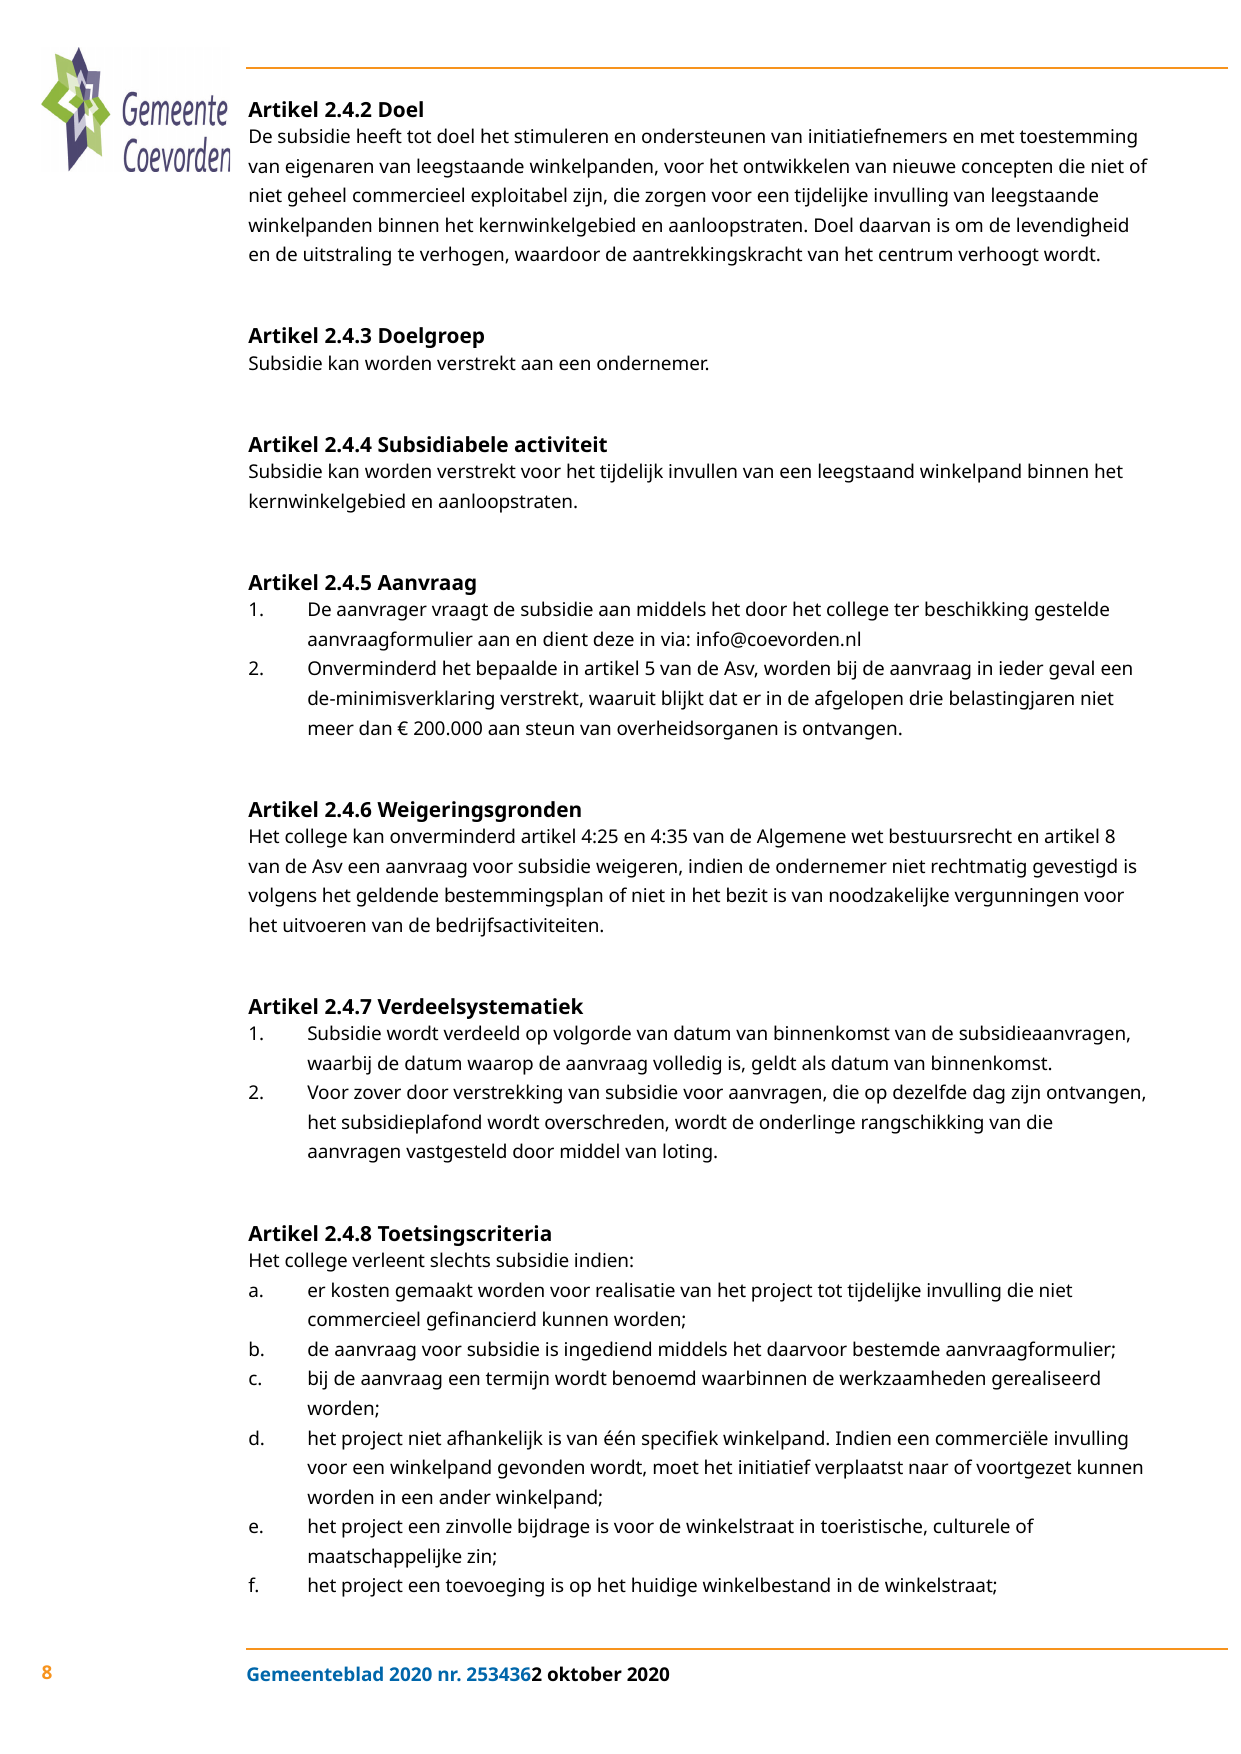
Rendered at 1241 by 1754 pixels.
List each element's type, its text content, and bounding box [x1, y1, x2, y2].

list er kosten gemaakt worden voor realisatie van het project tot tijdelijke invulling die niet commercieel gefinancierd kunnen worden; [248, 1277, 1152, 1332]
list bij de aanvraag een termijn wordt benoemd waarbinnen de werkzaamheden gerealiseerd worden; [248, 1366, 1152, 1421]
list Onverminderd het bepaalde in artikel 5 van de Asv, worden bij de aanvraag in ieder geval een de-minimisverklaring verstrekt, waaruit blijkt dat er in de afgelopen drie belastingjaren niet meer dan € 200.000 aan steun van overheidsorganen is ontvangen. [248, 656, 1152, 741]
text Artikel 2.4.7 Verdeelsystematiek [248, 992, 1152, 1020]
text Subsidie kan worden verstrekt voor het tijdelijk invullen van een leegstaand winkelpand binnen het kernwinkelgebied en aanloopstraten. [248, 458, 1152, 514]
text Artikel 2.4.6 Weigeringsgronden [248, 795, 1152, 823]
list het project een toevoeging is op het huidige winkelbestand in de winkelstraat; [248, 1573, 1152, 1598]
text Het college kan onverminderd artikel 4:25 en 4:35 van de Algemene wet bestuursrecht en artikel 8 van de Asv een aanvraag voor subsidie weigeren, indien de ondernemer niet rechtmatig gevestigd is volgens het geldende bestemmingsplan of niet in het bezit is van noodzakelijke vergunningen voor het uitvoeren van de bedrijfsactiviteiten. [248, 823, 1152, 938]
list de aanvraag voor subsidie is ingediend middels het daarvoor bestemde aanvraagformulier; [248, 1336, 1152, 1362]
list De aanvrager vraagt de subsidie aan middels het door het college ter beschikking gestelde aanvraagformulier aan en dient deze in via: info@coevorden.nl [248, 596, 1152, 652]
text Het college verleent slechts subsidie indien: [248, 1247, 1152, 1273]
text Artikel 2.4.2 Doel [248, 95, 1152, 123]
text Artikel 2.4.8 Toetsingscriteria [248, 1219, 1152, 1247]
text Subsidie kan worden verstrekt aan een ondernemer. [248, 350, 1152, 376]
list het project niet afhankelijk is van één specifiek winkelpand. Indien een commerciële invulling voor een winkelpand gevonden wordt, moet het initiatief verplaatst naar of voortgezet kunnen worden in een ander winkelpand; [248, 1425, 1152, 1509]
picture [41, 47, 231, 172]
text De subsidie heeft tot doel het stimuleren en ondersteunen van initiatiefnemers en met toestemming van eigenaren van leegstaande winkelpanden, voor het ontwikkelen van nieuwe concepten die niet of niet geheel commercieel exploitabel zijn, die zorgen voor een tijdelijke invulling van leegstaande winkelpanden binnen het kernwinkelgebied en aanloopstraten. Doel daarvan is om de levendigheid en de uitstraling te verhogen, waardoor de aantrekkingskracht van het centrum verhoogt wordt. [248, 123, 1152, 267]
text Artikel 2.4.5 Aanvraag [248, 568, 1152, 596]
text Artikel 2.4.3 Doelgroep [248, 322, 1152, 350]
list Subsidie wordt verdeeld op volgorde van datum van binnenkomst van de subsidieaanvragen, waarbij de datum waarop de aanvraag volledig is, geldt als datum van binnenkomst. [248, 1020, 1152, 1076]
list het project een zinvolle bijdrage is voor de winkelstraat in toeristische, culturele of maatschappelijke zin; [248, 1513, 1152, 1569]
list Voor zover door verstrekking van subsidie voor aanvragen, die op dezelfde dag zijn ontvangen, het subsidieplafond wordt overschreden, wordt de onderlinge rangschikking van die aanvragen vastgesteld door middel van loting. [248, 1079, 1152, 1164]
text Artikel 2.4.4 Subsidiabele activiteit [248, 430, 1152, 458]
